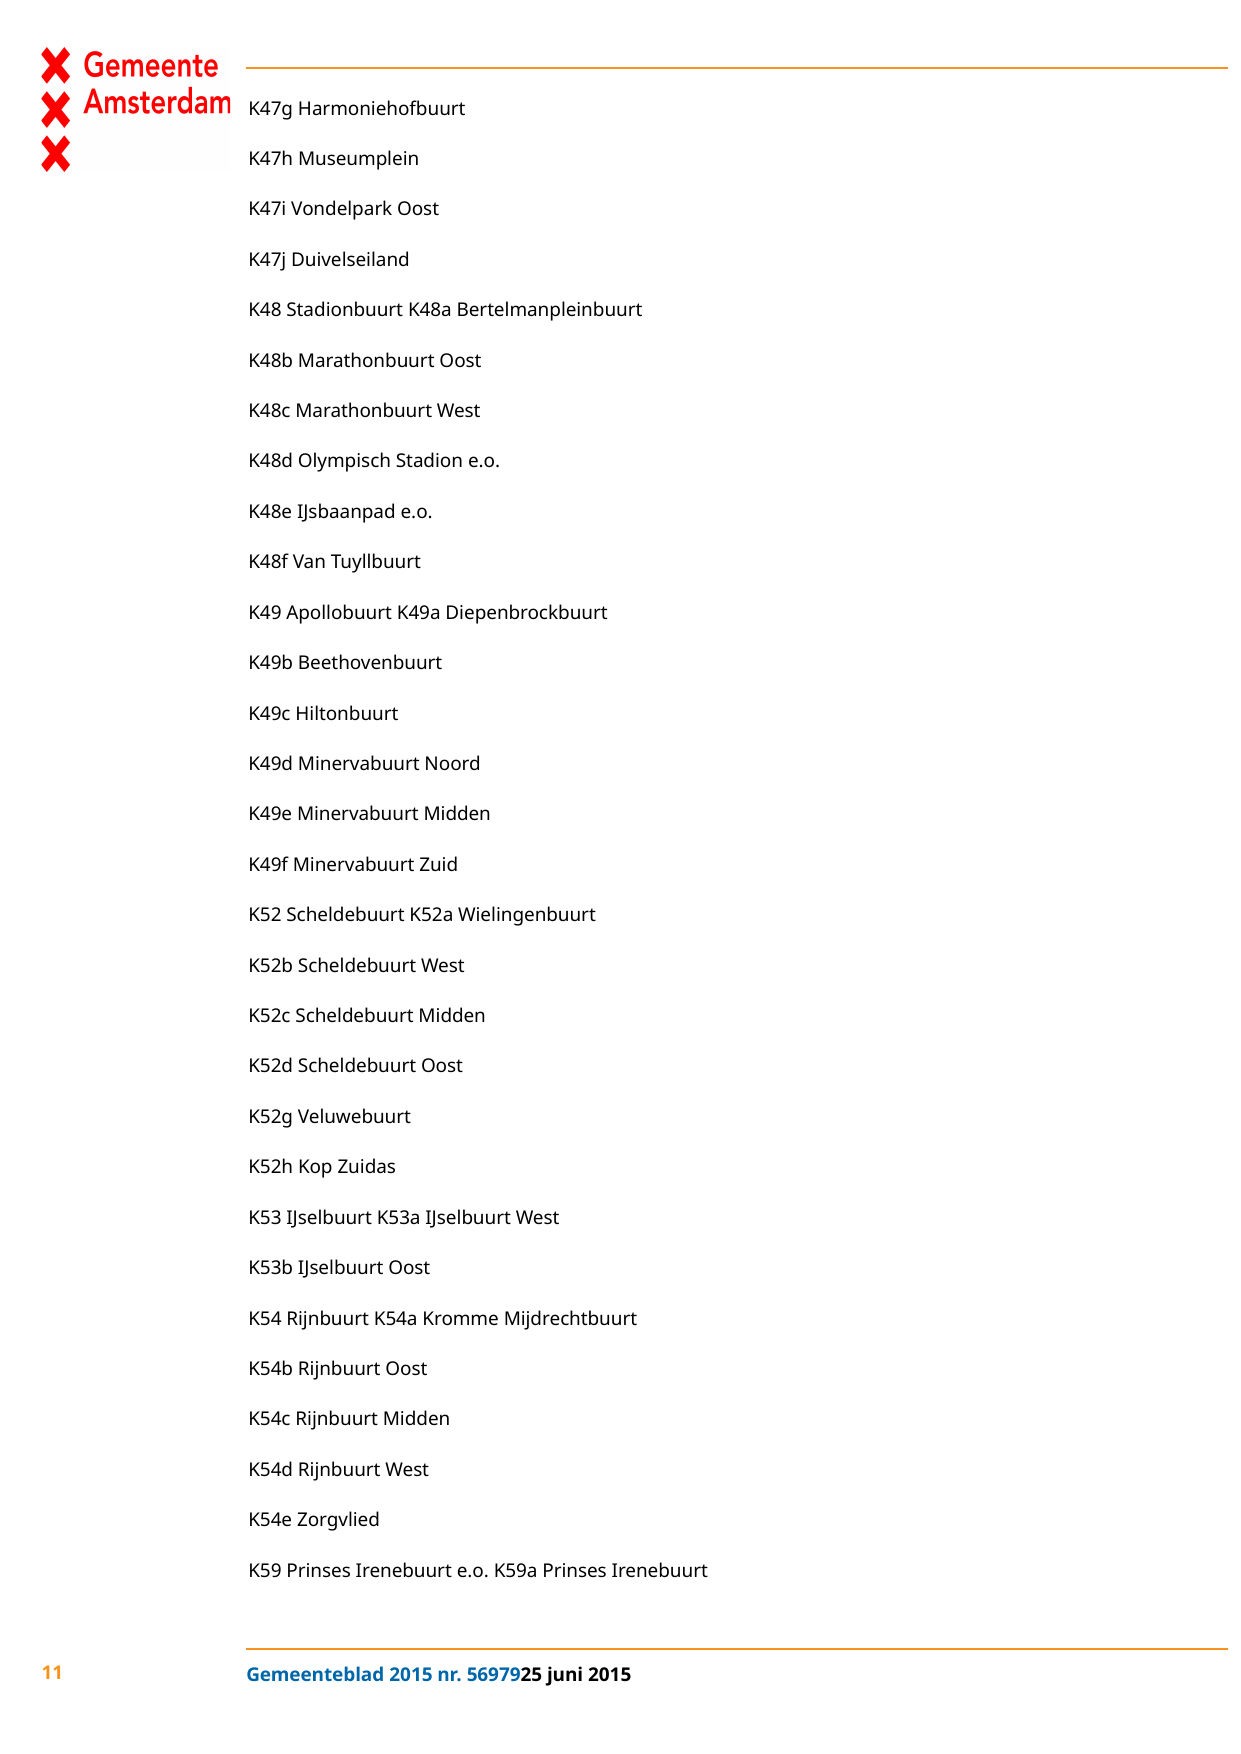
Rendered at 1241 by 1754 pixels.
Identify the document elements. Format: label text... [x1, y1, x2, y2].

text K54 Rijnbuurt K54a Kromme Mijdrechtbuurt [248, 1305, 1152, 1331]
text K47g Harmoniehofbuurt [248, 95, 1152, 121]
text K49c Hiltonbuurt [248, 700, 1152, 726]
text K48c Marathonbuurt West [248, 397, 1152, 423]
text K53 IJselbuurt K53a IJselbuurt West [248, 1204, 1152, 1230]
text K48e IJsbaanpad e.o. [248, 498, 1152, 524]
text K53b IJselbuurt Oost [248, 1254, 1152, 1280]
text K48f Van Tuyllbuurt [248, 548, 1152, 574]
text K47h Museumplein [248, 145, 1152, 171]
text K48b Marathonbuurt Oost [248, 347, 1152, 373]
text K47i Vondelpark Oost [248, 196, 1152, 221]
text K49d Minervabuurt Noord [248, 750, 1152, 776]
text K48d Olympisch Stadion e.o. [248, 448, 1152, 473]
text K52 Scheldebuurt K52a Wielingenbuurt [248, 901, 1152, 927]
text K49f Minervabuurt Zuid [248, 851, 1152, 877]
text K59 Prinses Irenebuurt e.o. K59a Prinses Irenebuurt [248, 1557, 1152, 1583]
text K52d Scheldebuurt Oost [248, 1053, 1152, 1078]
text K54e Zorgvlied [248, 1506, 1152, 1532]
picture [41, 47, 231, 172]
text K49e Minervabuurt Midden [248, 801, 1152, 826]
text K54b Rijnbuurt Oost [248, 1355, 1152, 1381]
text K49b Beethovenbuurt [248, 649, 1152, 675]
text K47j Duivelseiland [248, 246, 1152, 272]
text K52g Veluwebuurt [248, 1103, 1152, 1129]
text K49 Apollobuurt K49a Diepenbrockbuurt [248, 599, 1152, 625]
text K54d Rijnbuurt West [248, 1456, 1152, 1482]
text K52h Kop Zuidas [248, 1153, 1152, 1179]
text K52b Scheldebuurt West [248, 952, 1152, 978]
text K48 Stadionbuurt K48a Bertelmanpleinbuurt [248, 296, 1152, 322]
text K54c Rijnbuurt Midden [248, 1406, 1152, 1431]
text K52c Scheldebuurt Midden [248, 1002, 1152, 1028]
